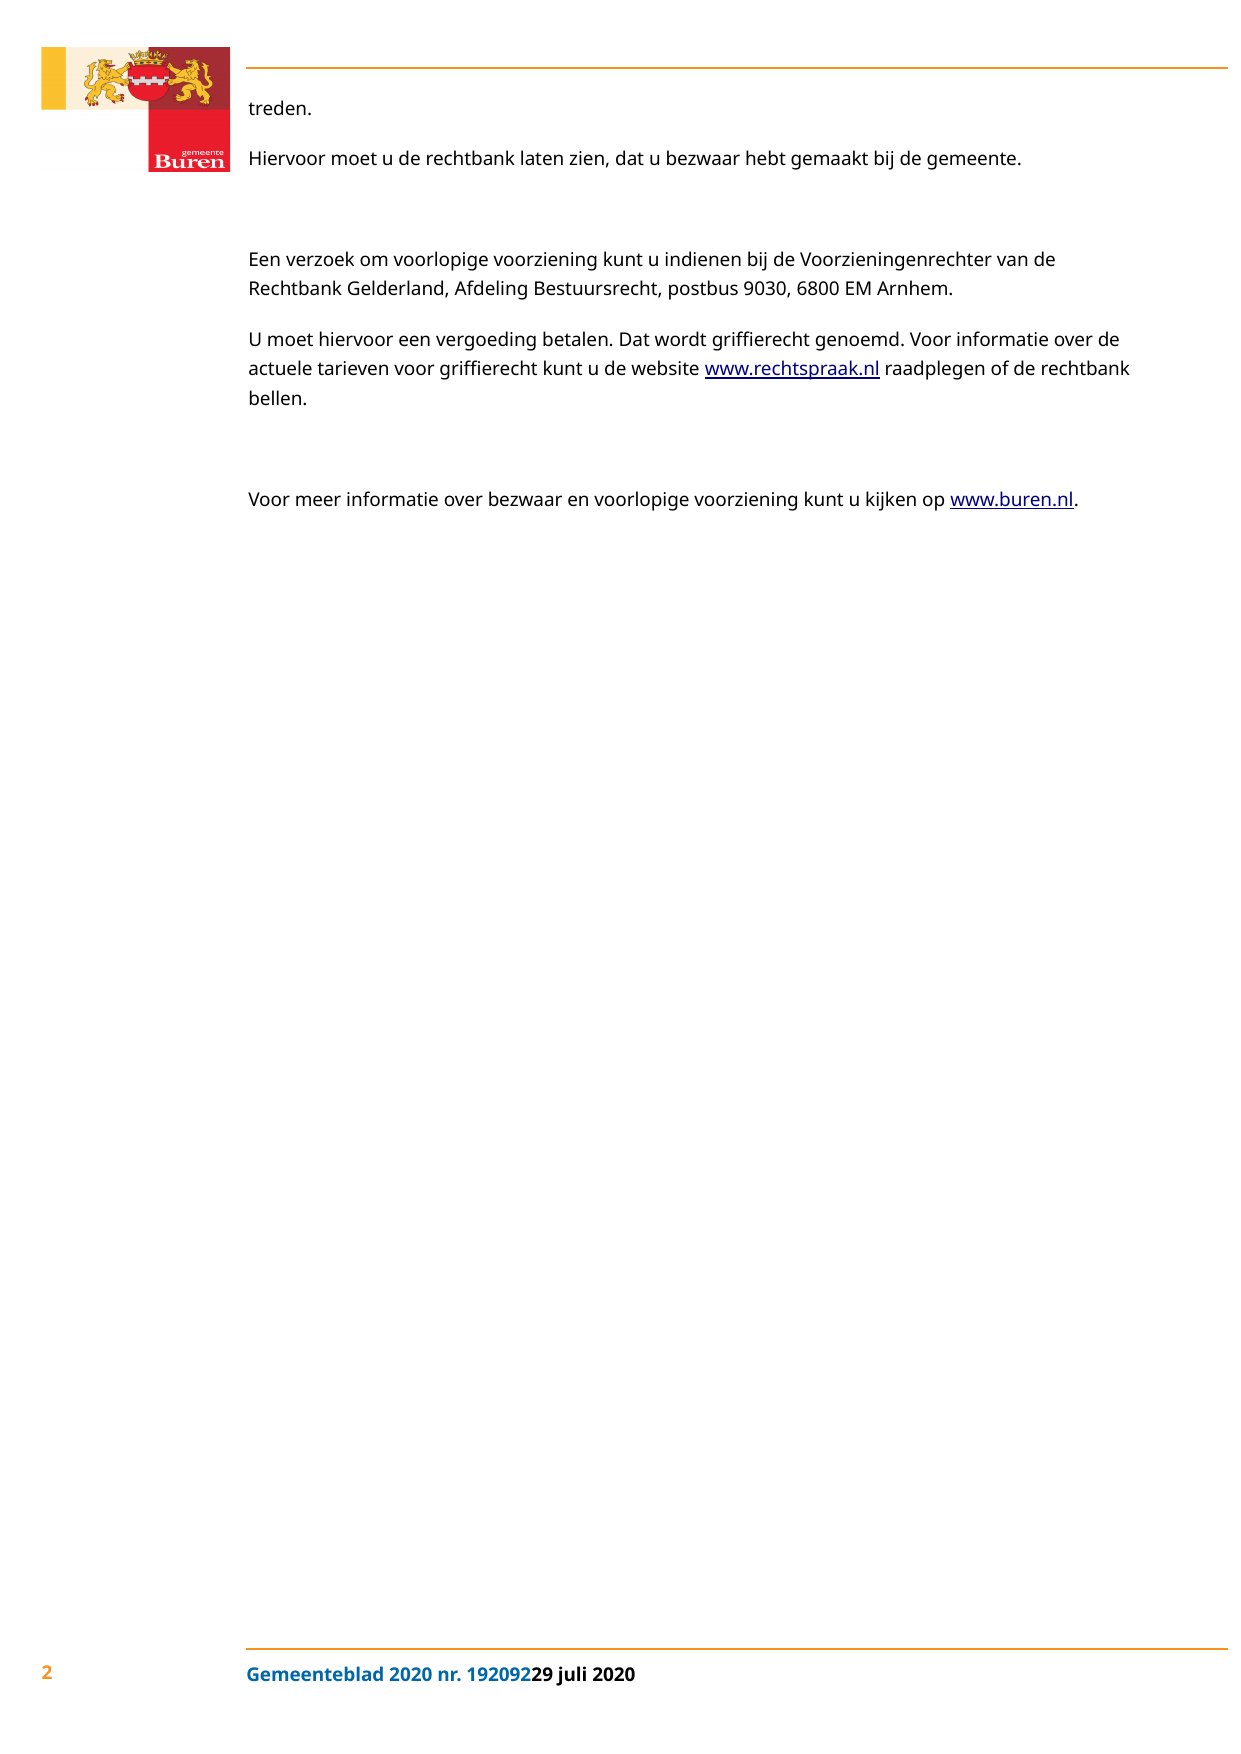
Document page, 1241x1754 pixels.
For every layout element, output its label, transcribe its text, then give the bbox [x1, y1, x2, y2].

text Hiervoor moet u de rechtbank laten zien, dat u bezwaar hebt gemaakt bij de gemeente. [248, 145, 1152, 171]
text treden. [248, 95, 1152, 121]
text U moet hiervoor een vergoeding betalen. Dat wordt griffierecht genoemd. Voor informatie over de actuele tarieven voor griffierecht kunt u de website www.rechtspraak.nl raadplegen of de rechtbank bellen. [248, 326, 1152, 411]
text Voor meer informatie over bezwaar en voorlopige voorziening kunt u kijken op www.buren.nl. [248, 486, 1152, 512]
text Een verzoek om voorlopige voorziening kunt u indienen bij de Voorzieningenrechter van de Rechtbank Gelderland, Afdeling Bestuursrecht, postbus 9030, 6800 EM Arnhem. [248, 246, 1152, 301]
picture [41, 47, 231, 172]
